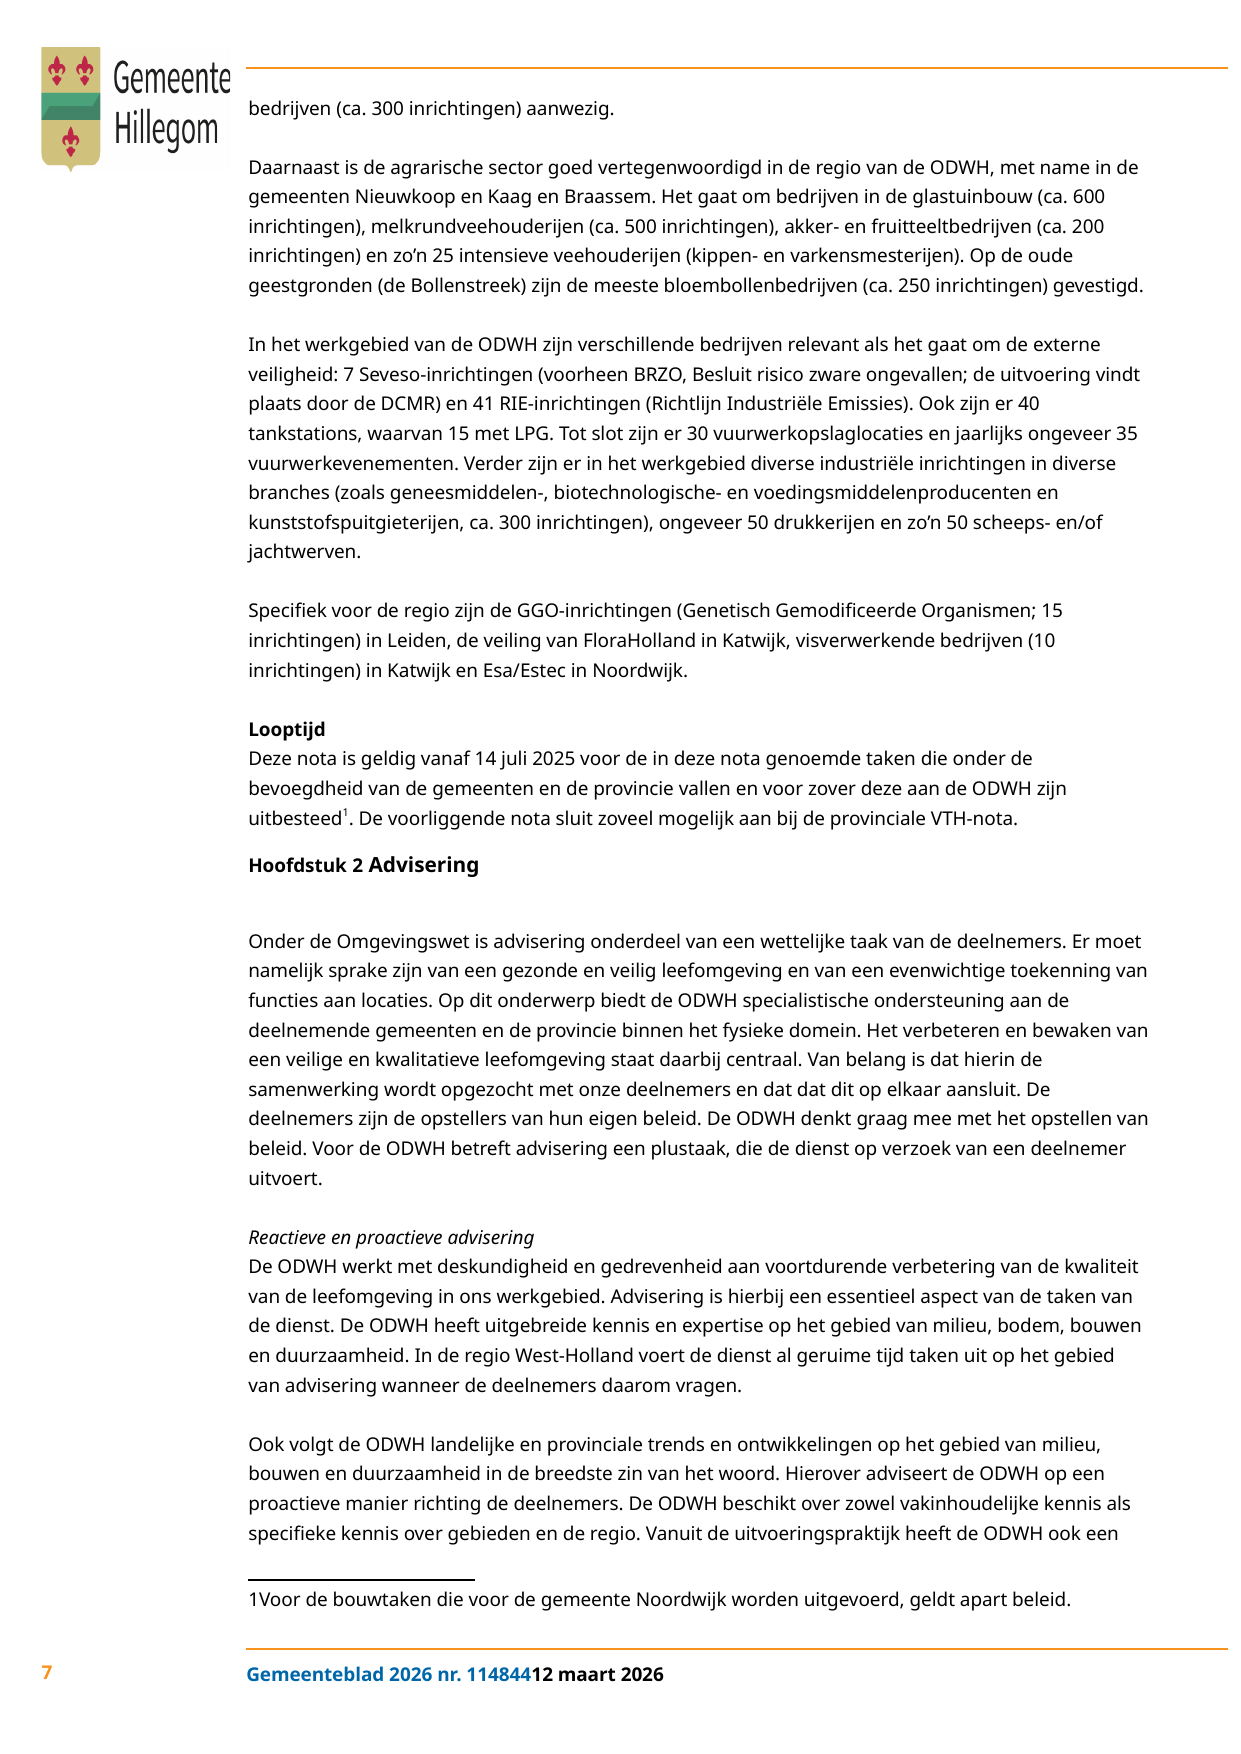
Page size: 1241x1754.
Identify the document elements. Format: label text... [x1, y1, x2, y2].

text bedrijven (ca. 300 inrichtingen) aanwezig. [248, 95, 1152, 121]
text Specifiek voor de regio zijn de GGO-inrichtingen (Genetisch Gemodificeerde Organismen; 15 inrichtingen) in Leiden, de veiling van FloraHolland in Katwijk, visverwerkende bedrijven (10 inrichtingen) in Katwijk en Esa/Estec in Noordwijk. [248, 598, 1152, 683]
text In het werkgebied van de ODWH zijn verschillende bedrijven relevant als het gaat om de externe veiligheid: 7 Seveso-inrichtingen (voorheen BRZO, Besluit risico zware ongevallen; de uitvoering vindt plaats door de DCMR) en 41 RIE-inrichtingen (Richtlijn Industriële Emissies). Ook zijn er 40 tankstations, waarvan 15 met LPG. Tot slot zijn er 30 vuurwerkopslaglocaties en jaarlijks ongeveer 35 vuurwerkevenementen. Verder zijn er in het werkgebied diverse industriële inrichtingen in diverse branches (zoals geneesmiddelen-, biotechnologische- en voedingsmiddelenproducenten en kunststofspuitgieterijen, ca. 300 inrichtingen), ongeveer 50 drukkerijen en zo’n 50 scheeps- en/of jachtwerven. [248, 331, 1152, 564]
text Onder de Omgevingswet is advisering onderdeel van een wettelijke taak van de deelnemers. Er moet namelijk sprake zijn van een gezonde en veilig leefomgeving en van een evenwichtige toekenning van functies aan locaties. Op dit onderwerp biedt de ODWH specialistische ondersteuning aan de deelnemende gemeenten en de provincie binnen het fysieke domein. Het verbeteren en bewaken van een veilige en kwalitatieve leefomgeving staat daarbij centraal. Van belang is dat hierin de samenwerking wordt opgezocht met onze deelnemers en dat dat dit op elkaar aansluit. De deelnemers zijn de opstellers van hun eigen beleid. De ODWH denkt graag mee met het opstellen van beleid. Voor de ODWH betreft advisering een plustaak, die de dienst op verzoek van een deelnemer uitvoert. [248, 928, 1152, 1191]
text Looptijd [248, 716, 1152, 742]
text Deze nota is geldig vanaf 14 juli 2025 voor de in deze nota genoemde taken die onder de bevoegdheid van de gemeenten en de provincie vallen en voor zover deze aan de ODWH zijn uitbesteed. De voorliggende nota sluit zoveel mogelijk aan bij de provinciale VTH-nota. [248, 746, 1152, 831]
text Reactieve en proactieve advisering [248, 1224, 1152, 1250]
text Voor de bouwtaken die voor de gemeente Noordwijk worden uitgevoerd, geldt apart beleid. [248, 1586, 1152, 1612]
text Daarnaast is de agrarische sector goed vertegenwoordigd in de regio van de ODWH, met name in de gemeenten Nieuwkoop en Kaag en Braassem. Het gaat om bedrijven in de glastuinbouw (ca. 600 inrichtingen), melkrundveehouderijen (ca. 500 inrichtingen), akker- en fruitteeltbedrijven (ca. 200 inrichtingen) en zo’n 25 intensieve veehouderijen (kippen- en varkensmesterijen). Op de oude geestgronden (de Bollenstreek) zijn de meeste bloembollenbedrijven (ca. 250 inrichtingen) gevestigd. [248, 154, 1152, 298]
text De ODWH werkt met deskundigheid en gedrevenheid aan voortdurende verbetering van de kwaliteit van de leefomgeving in ons werkgebied. Advisering is hierbij een essentieel aspect van de taken van de dienst. De ODWH heeft uitgebreide kennis en expertise op het gebied van milieu, bodem, bouwen en duurzaamheid. In de regio West‐Holland voert de dienst al geruime tijd taken uit op het gebied van advisering wanneer de deelnemers daarom vragen. [248, 1253, 1152, 1398]
text Hoofdstuk 2 Advisering [248, 850, 1152, 879]
picture [41, 47, 231, 172]
text Ook volgt de ODWH landelijke en provinciale trends en ontwikkelingen op het gebied van milieu, bouwen en duurzaamheid in de breedste zin van het woord. Hierover adviseert de ODWH op een proactieve manier richting de deelnemers. De ODWH beschikt over zowel vakinhoudelijke kennis als specifieke kennis over gebieden en de regio. Vanuit de uitvoeringspraktijk heeft de ODWH ook een [248, 1431, 1152, 1546]
